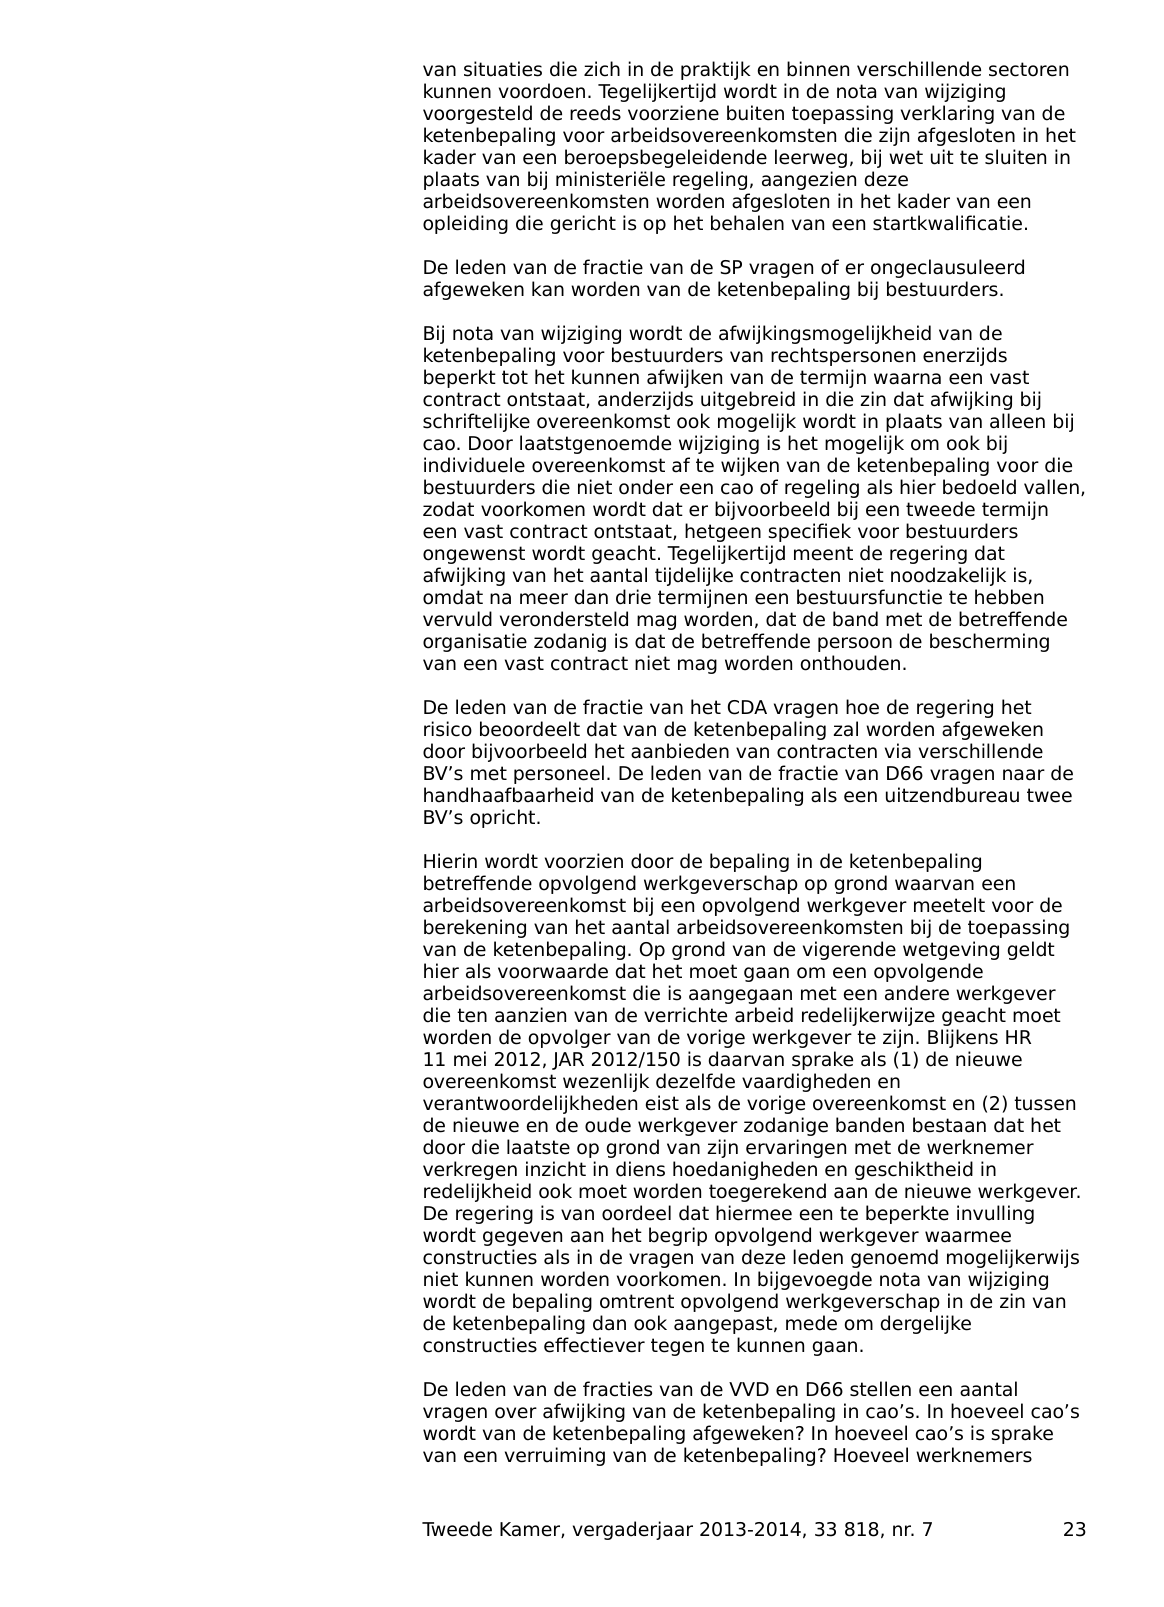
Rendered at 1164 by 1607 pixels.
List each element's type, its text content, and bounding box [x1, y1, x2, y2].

text De regering is van oordeel dat hiermee een te beperkte invulling wordt gegeven aan het begrip opvolgend werkgever waarmee constructies als in de vragen van deze leden genoemd mogelijkerwijs niet kunnen worden voorkomen. In bijgevoegde nota van wijziging wordt de bepaling omtrent opvolgend werkgeverschap in de zin van de ketenbepaling dan ook aangepast, mede om dergelijke constructies effectiever tegen te kunnen gaan. [422, 1203, 1087, 1357]
text De leden van de fracties van de VVD en D66 stellen een aantal vragen over afwijking van de ketenbepaling in cao’s. In hoeveel cao’s wordt van de ketenbepaling afgeweken? In hoeveel cao’s is sprake van een verruiming van de ketenbepaling? Hoeveel werknemers [422, 1379, 1087, 1467]
text De leden van de fractie van de SP vragen of er ongeclausuleerd afgeweken kan worden van de ketenbepaling bij bestuurders. [422, 257, 1087, 301]
text van situaties die zich in de praktijk en binnen verschillende sectoren kunnen voordoen. Tegelijkertijd wordt in de nota van wijziging voorgesteld de reeds voorziene buiten toepassing verklaring van de ketenbepaling voor arbeidsovereenkomsten die zijn afgesloten in het kader van een beroepsbegeleidende leerweg, bij wet uit te sluiten in plaats van bij ministeriële regeling, aangezien deze arbeidsovereenkomsten worden afgesloten in het kader van een opleiding die gericht is op het behalen van een startkwalificatie. [422, 59, 1087, 235]
text Bij nota van wijziging wordt de afwijkingsmogelijkheid van de ketenbepaling voor bestuurders van rechtspersonen enerzijds beperkt tot het kunnen afwijken van de termijn waarna een vast contract ontstaat, anderzijds uitgebreid in die zin dat afwijking bij schriftelijke overeenkomst ook mogelijk wordt in plaats van alleen bij cao. Door laatstgenoemde wijziging is het mogelijk om ook bij individuele overeenkomst af te wijken van de ketenbepaling voor die bestuurders die niet onder een cao of regeling als hier bedoeld vallen, zodat voorkomen wordt dat er bijvoorbeeld bij een tweede termijn een vast contract ontstaat, hetgeen specifiek voor bestuurders ongewenst wordt geacht. Tegelijkertijd meent de regering dat afwijking van het aantal tijdelijke contracten niet noodzakelijk is, omdat na meer dan drie termijnen een bestuursfunctie te hebben vervuld verondersteld mag worden, dat de band met de betreffende organisatie zodanig is dat de betreffende persoon de bescherming van een vast contract niet mag worden onthouden. [422, 323, 1087, 675]
text De leden van de fractie van het CDA vragen hoe de regering het risico beoordeelt dat van de ketenbepaling zal worden afgeweken door bijvoorbeeld het aanbieden van contracten via verschillende BV’s met personeel. De leden van de fractie van D66 vragen naar de handhaafbaarheid van de ketenbepaling als een uitzendbureau twee BV’s opricht. [422, 697, 1087, 829]
text Hierin wordt voorzien door de bepaling in de ketenbepaling betreffende opvolgend werkgeverschap op grond waarvan een arbeidsovereenkomst bij een opvolgend werkgever meetelt voor de berekening van het aantal arbeidsovereenkomsten bij de toepassing van de ketenbepaling. Op grond van de vigerende wetgeving geldt hier als voorwaarde dat het moet gaan om een opvolgende arbeidsovereenkomst die is aangegaan met een andere werkgever die ten aanzien van de verrichte arbeid redelijkerwijze geacht moet worden de opvolger van de vorige werkgever te zijn. Blijkens HR 11 mei 2012, JAR 2012/150 is daarvan sprake als (1) de nieuwe overeenkomst wezenlijk dezelfde vaardigheden en verantwoordelijkheden eist als de vorige overeenkomst en (2) tussen de nieuwe en de oude werkgever zodanige banden bestaan dat het door die laatste op grond van zijn ervaringen met de werknemer verkregen inzicht in diens hoedanigheden en geschiktheid in redelijkheid ook moet worden toegerekend aan de nieuwe werkgever. [422, 851, 1087, 1203]
